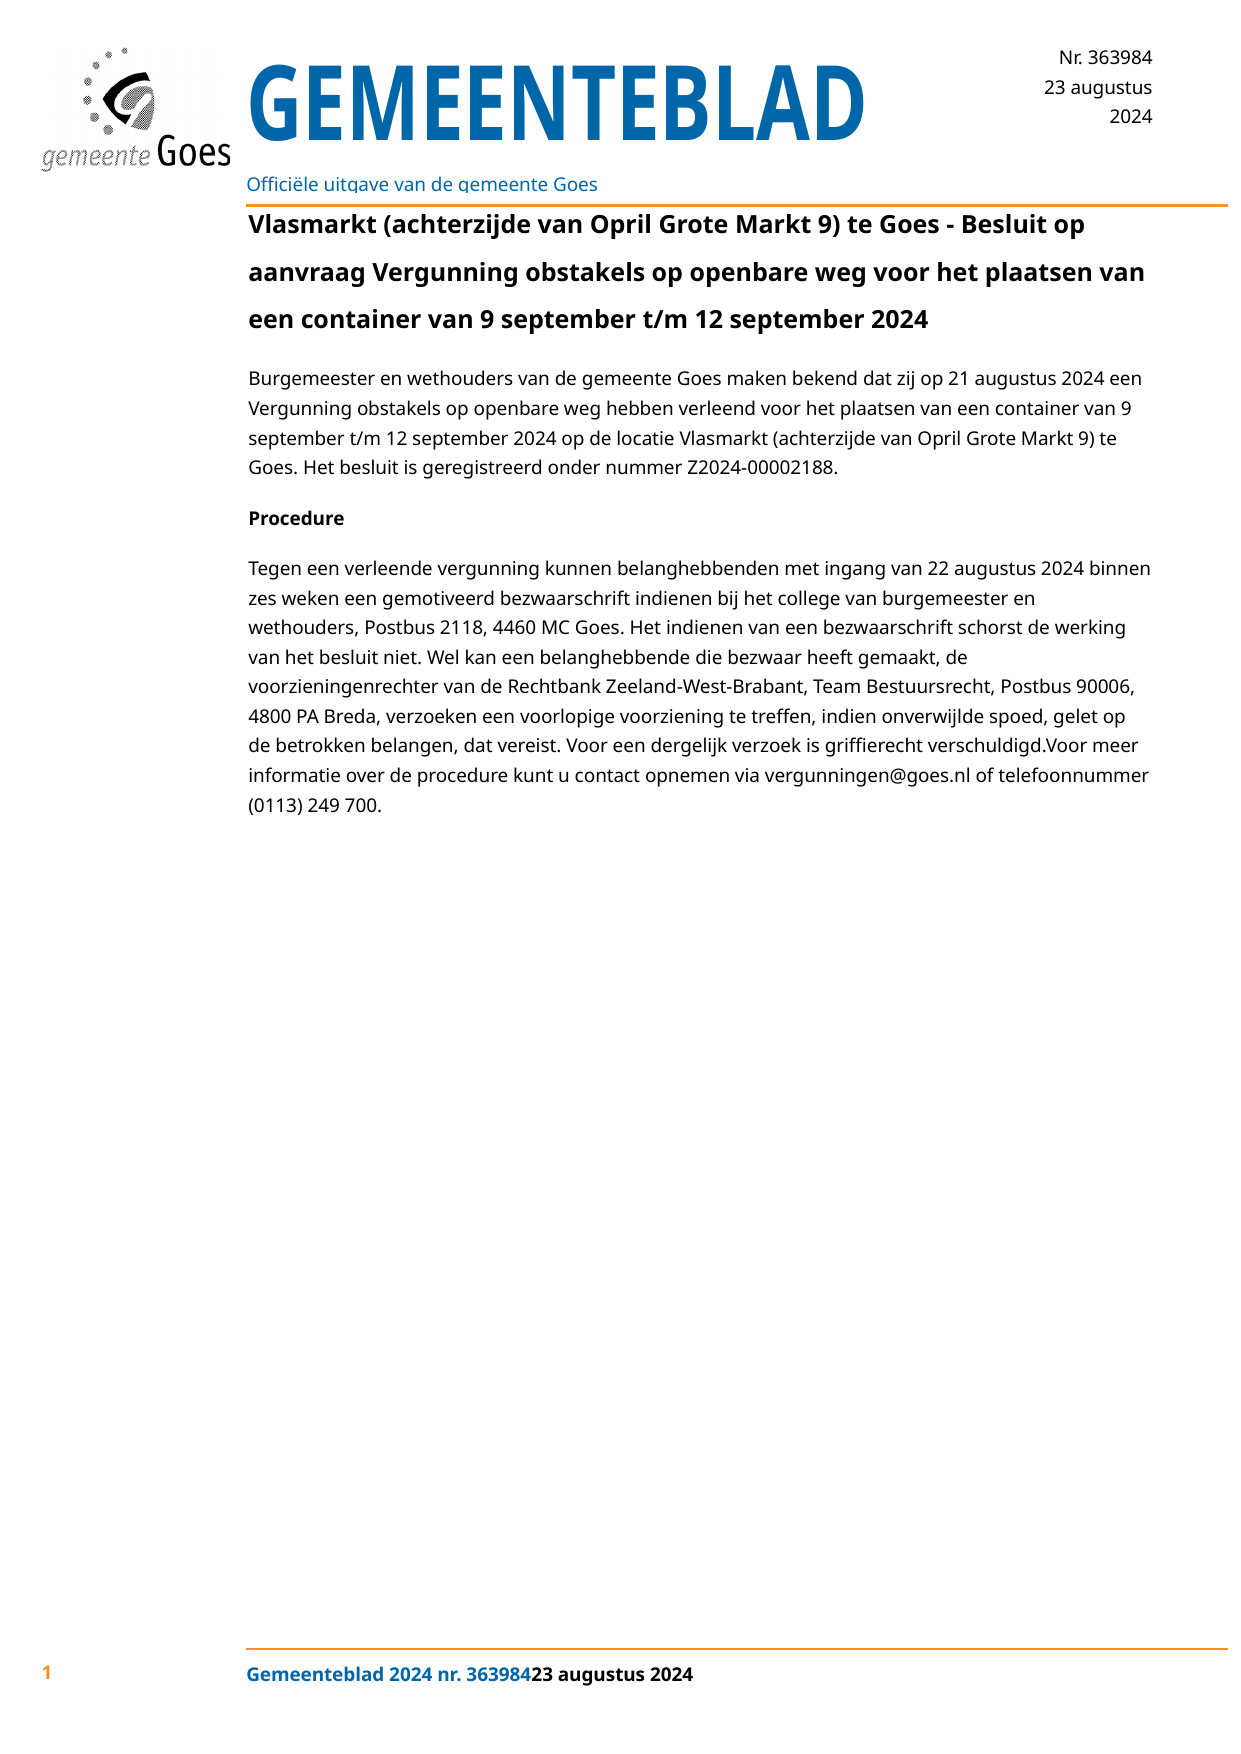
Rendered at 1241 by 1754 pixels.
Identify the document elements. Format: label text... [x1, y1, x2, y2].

text Tegen een verleende vergunning kunnen belanghebbenden met ingang van 22 augustus 2024 binnen zes weken een gemotiveerd bezwaarschrift indienen bij het college van burgemeester en wethouders, Postbus 2118, 4460 MC Goes. Het indienen van een bezwaarschrift schorst de werking van het besluit niet. Wel kan een belanghebbende die bezwaar heeft gemaakt, de voorzieningenrechter van de Rechtbank Zeeland-West-Brabant, Team Bestuursrecht, Postbus 90006, 4800 PA Breda, verzoeken een voorlopige voorziening te treffen, indien onverwijlde spoed, gelet op de betrokken belangen, dat vereist. Voor een dergelijk verzoek is griffierecht verschuldigd.Voor meer informatie over de procedure kunt u contact opnemen via vergunningen@goes.nl of telefoonnummer (0113) 249 700. [248, 555, 1152, 817]
picture [41, 47, 231, 172]
text Vlasmarkt (achterzijde van Opril Grote Markt 9) te Goes - Besluit op aanvraag Vergunning obstakels op openbare weg voor het plaatsen van een container van 9 september t/m 12 september 2024 [248, 207, 1152, 336]
text Burgemeester en wethouders van de gemeente Goes maken bekend dat zij op 21 augustus 2024 een Vergunning obstakels op openbare weg hebben verleend voor het plaatsen van een container van 9 september t/m 12 september 2024 op de locatie Vlasmarkt (achterzijde van Opril Grote Markt 9) te Goes. Het besluit is geregistreerd onder nummer Z2024-00002188. [248, 366, 1152, 480]
text Procedure [248, 505, 1152, 530]
